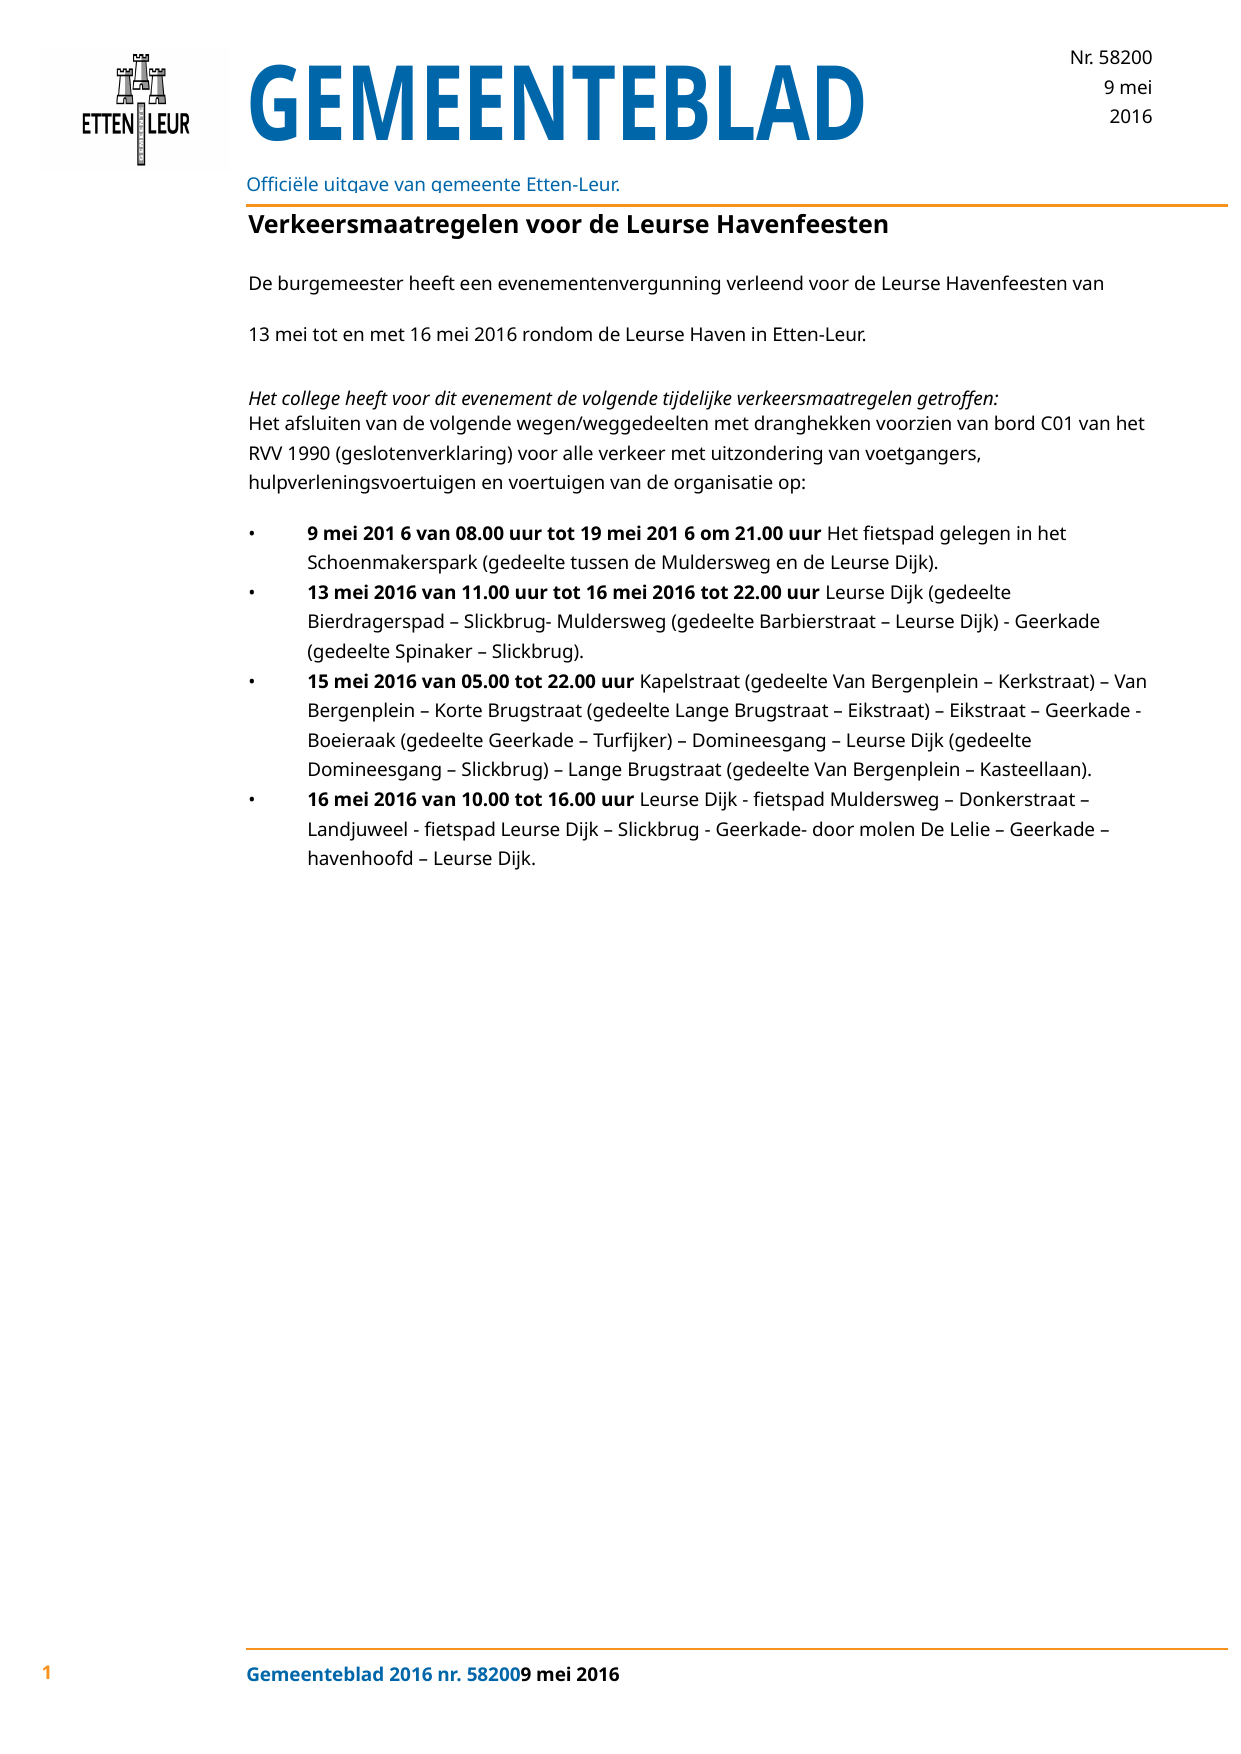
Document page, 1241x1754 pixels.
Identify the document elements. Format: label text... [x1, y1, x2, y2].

list 13 mei 2016 van 11.00 uur tot 16 mei 2016 tot 22.00 uur Leurse Dijk (gedeelte Bierdragerspad – Slickbrug- Muldersweg (gedeelte Barbierstraat – Leurse Dijk) - Geerkade (gedeelte Spinaker – Slickbrug). [248, 579, 1152, 664]
text Het afsluiten van de volgende wegen/weggedeelten met dranghekken voorzien van bord C01 van het RVV 1990 (geslotenverklaring) voor alle verkeer met uitzondering van voetgangers, hulpverleningsvoertuigen en voertuigen van de organisatie op: [248, 410, 1152, 495]
text Het college heeft voor dit evenement de volgende tijdelijke verkeersmaatregelen getroffen: [248, 385, 1152, 410]
text Verkeersmaatregelen voor de Leurse Havenfeesten [248, 207, 1152, 241]
picture [41, 47, 231, 172]
list 9 mei 201 6 van 08.00 uur tot 19 mei 201 6 om 21.00 uur Het fietspad gelegen in het Schoenmakerspark (gedeelte tussen de Muldersweg en de Leurse Dijk). [248, 520, 1152, 575]
text De burgemeester heeft een evenementenvergunning verleend voor de Leurse Havenfeesten van [248, 270, 1152, 296]
list 15 mei 2016 van 05.00 tot 22.00 uur Kapelstraat (gedeelte Van Bergenplein – Kerkstraat) – Van Bergenplein – Korte Brugstraat (gedeelte Lange Brugstraat – Eikstraat) – Eikstraat – Geerkade - Boeieraak (gedeelte Geerkade – Turfijker) – Domineesgang – Leurse Dijk (gedeelte Domineesgang – Slickbrug) – Lange Brugstraat (gedeelte Van Bergenplein – Kasteellaan). [248, 668, 1152, 782]
list 16 mei 2016 van 10.00 tot 16.00 uur Leurse Dijk - fietspad Muldersweg – Donkerstraat – Landjuweel - fietspad Leurse Dijk – Slickbrug - Geerkade- door molen De Lelie – Geerkade – havenhoofd – Leurse Dijk. [248, 786, 1152, 871]
text 13 mei tot en met 16 mei 2016 rondom de Leurse Haven in Etten-Leur. [248, 321, 1152, 346]
